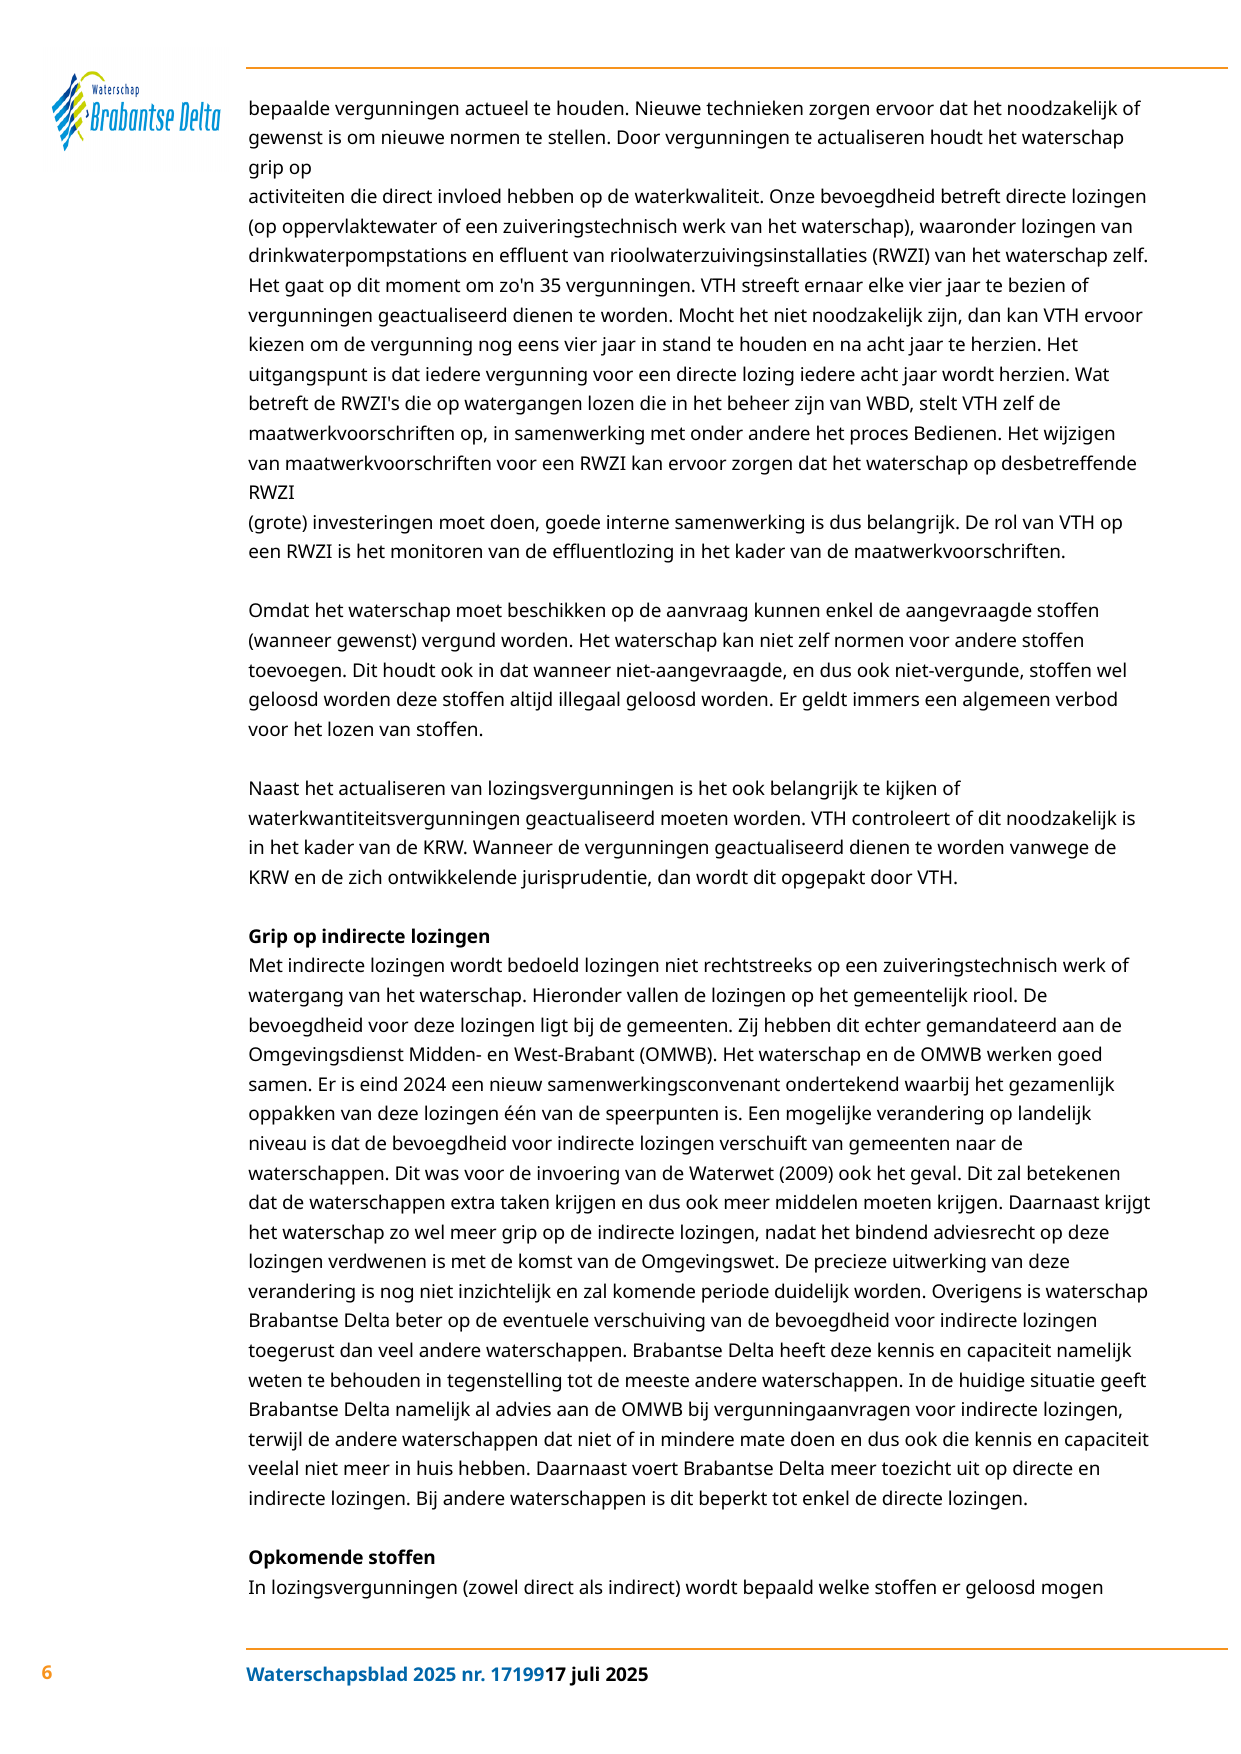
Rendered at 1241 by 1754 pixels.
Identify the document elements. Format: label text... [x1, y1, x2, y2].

text In lozingsvergunningen (zowel direct als indirect) wordt bepaald welke stoffen er geloosd mogen [248, 1574, 1152, 1600]
text Naast het actualiseren van lozingsvergunningen is het ook belangrijk te kijken of waterkwantiteitsvergunningen geactualiseerd moeten worden. VTH controleert of dit noodzakelijk is in het kader van de KRW. Wanneer de vergunningen geactualiseerd dienen te worden vanwege de KRW en de zich ontwikkelende jurisprudentie, dan wordt dit opgepakt door VTH. [248, 775, 1152, 890]
text Met indirecte lozingen wordt bedoeld lozingen niet rechtstreeks op een zuiveringstechnisch werk of watergang van het waterschap. Hieronder vallen de lozingen op het gemeentelijk riool. De bevoegdheid voor deze lozingen ligt bij de gemeenten. Zij hebben dit echter gemandateerd aan de Omgevingsdienst Midden- en West-Brabant (OMWB). Het waterschap en de OMWB werken goed samen. Er is eind 2024 een nieuw samenwerkingsconvenant ondertekend waarbij het gezamenlijk oppakken van deze lozingen één van de speerpunten is. Een mogelijke verandering op landelijk niveau is dat de bevoegdheid voor indirecte lozingen verschuift van gemeenten naar de waterschappen. Dit was voor de invoering van de Waterwet (2009) ook het geval. Dit zal betekenen dat de waterschappen extra taken krijgen en dus ook meer middelen moeten krijgen. Daarnaast krijgt het waterschap zo wel meer grip op de indirecte lozingen, nadat het bindend adviesrecht op deze lozingen verdwenen is met de komst van de Omgevingswet. De precieze uitwerking van deze verandering is nog niet inzichtelijk en zal komende periode duidelijk worden. Overigens is waterschap Brabantse Delta beter op de eventuele verschuiving van de bevoegdheid voor indirecte lozingen toegerust dan veel andere waterschappen. Brabantse Delta heeft deze kennis en capaciteit namelijk weten te behouden in tegenstelling tot de meeste andere waterschappen. In de huidige situatie geeft Brabantse Delta namelijk al advies aan de OMWB bij vergunningaanvragen voor indirecte lozingen, terwijl de andere waterschappen dat niet of in mindere mate doen en dus ook die kennis en capaciteit veelal niet meer in huis hebben. Daarnaast voert Brabantse Delta meer toezicht uit op directe en indirecte lozingen. Bij andere waterschappen is dit beperkt tot enkel de directe lozingen. [248, 953, 1152, 1511]
text Het gaat op dit moment om zo'n 35 vergunningen. VTH streeft ernaar elke vier jaar te bezien of vergunningen geactualiseerd dienen te worden. Mocht het niet noodzakelijk zijn, dan kan VTH ervoor kiezen om de vergunning nog eens vier jaar in stand te houden en na acht jaar te herzien. Het uitgangspunt is dat iedere vergunning voor een directe lozing iedere acht jaar wordt herzien. Wat betreft de RWZI's die op watergangen lozen die in het beheer zijn van WBD, stelt VTH zelf de maatwerkvoorschriften op, in samenwerking met onder andere het proces Bedienen. Het wijzigen van maatwerkvoorschriften voor een RWZI kan ervoor zorgen dat het waterschap op desbetreffende RWZI [248, 272, 1152, 505]
text Grip op indirecte lozingen [248, 923, 1152, 949]
text Omdat het waterschap moet beschikken op de aanvraag kunnen enkel de aangevraagde stoffen (wanneer gewenst) vergund worden. Het waterschap kan niet zelf normen voor andere stoffen toevoegen. Dit houdt ook in dat wanneer niet-aangevraagde, en dus ook niet-vergunde, stoffen wel geloosd worden deze stoffen altijd illegaal geloosd worden. Er geldt immers een algemeen verbod voor het lozen van stoffen. [248, 598, 1152, 742]
text bepaalde vergunningen actueel te houden. Nieuwe technieken zorgen ervoor dat het noodzakelijk of gewenst is om nieuwe normen te stellen. Door vergunningen te actualiseren houdt het waterschap grip op [248, 95, 1152, 180]
text (grote) investeringen moet doen, goede interne samenwerking is dus belangrijk. De rol van VTH op een RWZI is het monitoren van de effluentlozing in het kader van de maatwerkvoorschriften. [248, 509, 1152, 564]
text activiteiten die direct invloed hebben op de waterkwaliteit. Onze bevoegdheid betreft directe lozingen (op oppervlaktewater of een zuiveringstechnisch werk van het waterschap), waaronder lozingen van drinkwaterpompstations en effluent van rioolwaterzuivingsinstallaties (RWZI) van het waterschap zelf. [248, 183, 1152, 268]
text Opkomende stoffen [248, 1544, 1152, 1570]
picture [41, 47, 231, 172]
